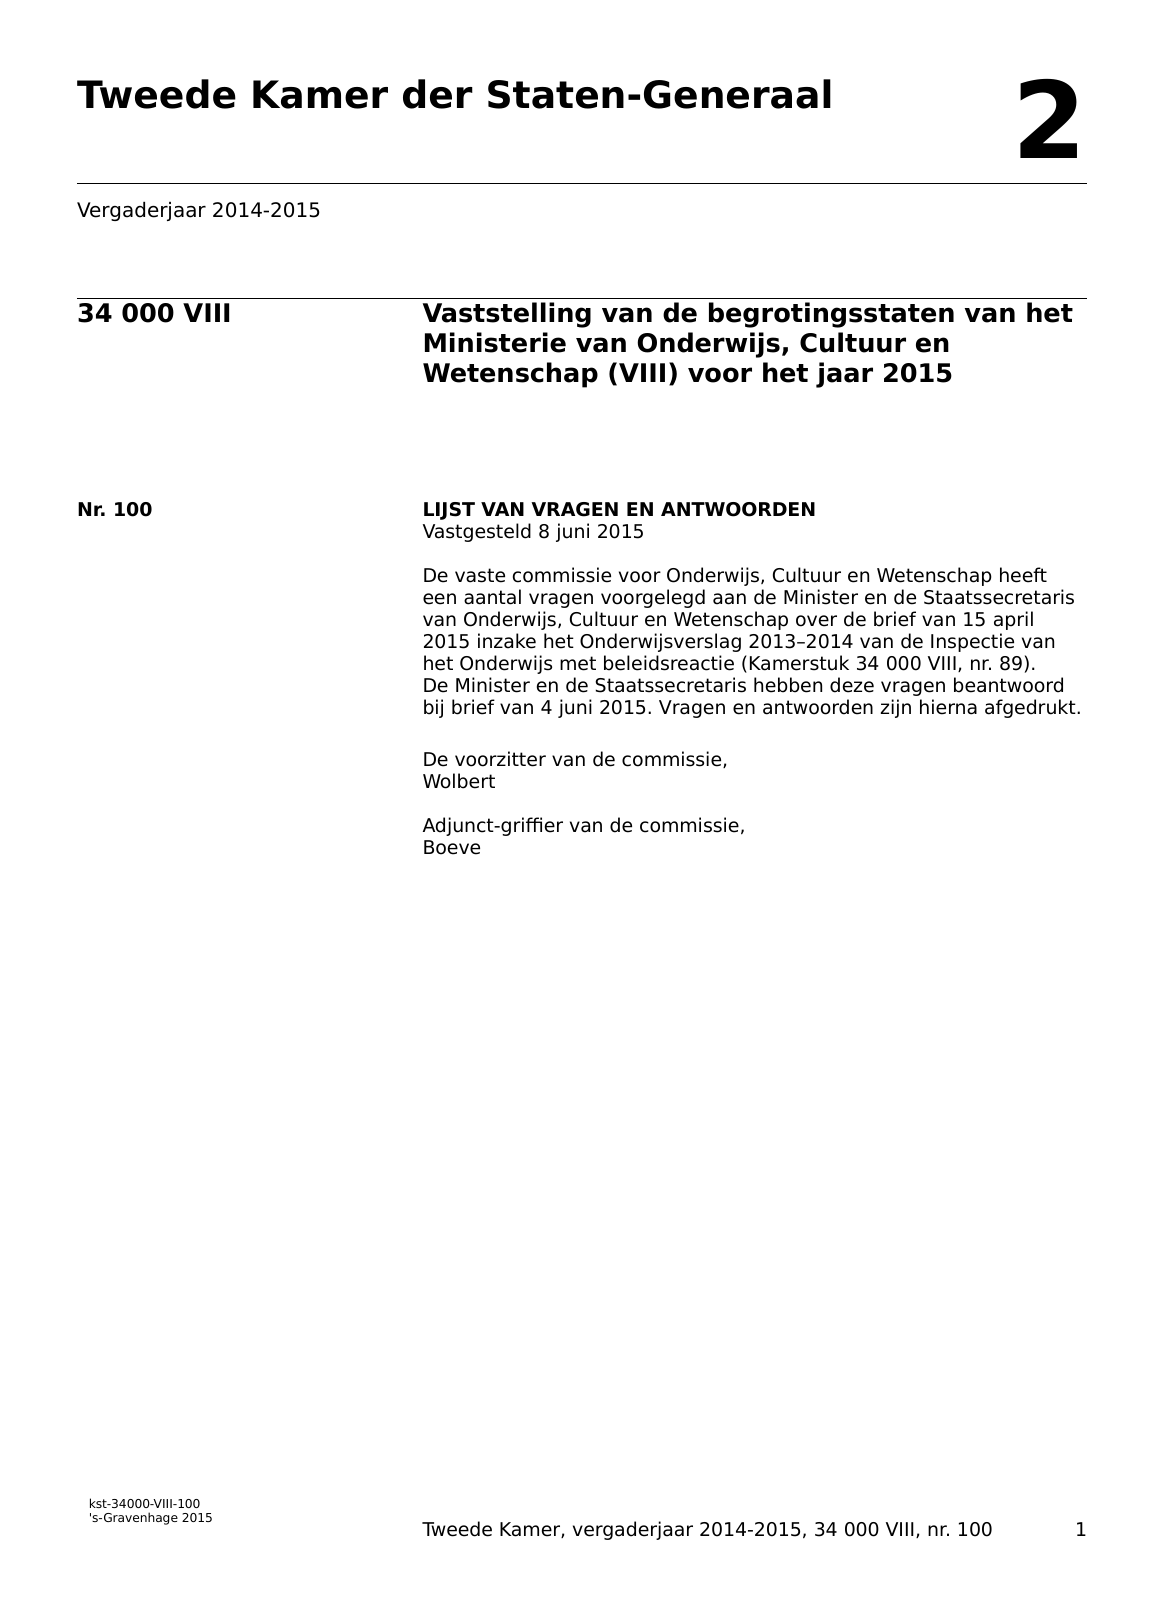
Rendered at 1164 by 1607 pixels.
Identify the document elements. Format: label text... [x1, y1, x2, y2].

subtitle 34 000 VIII Vaststelling van de begrotingsstaten van het Ministerie van Onderwijs, Cultuur en Wetenschap (VIII) voor het jaar 2015 [77, 299, 1087, 388]
subtitle Nr. 100 LIJST VAN VRAGEN EN ANTWOORDEN [77, 499, 1087, 521]
text De vaste commissie voor Onderwijs, Cultuur en Wetenschap heeft een aantal vragen voorgelegd aan de Minister en de Staatssecretaris van Onderwijs, Cultuur en Wetenschap over de brief van 15 april 2015 inzake het Onderwijsverslag 2013–2014 van de Inspectie van het Onderwijs met beleidsreactie (Kamerstuk 34 000 VIII, nr. 89). [422, 565, 1087, 675]
table_header Tweede Kamer der Staten-Generaal [77, 59, 886, 183]
text Vastgesteld 8 juni 2015 [422, 521, 1087, 543]
text De voorzitter van de commissie, Wolbert [422, 749, 1087, 793]
text Adjunct-griffier van de commissie, Boeve [422, 815, 1087, 859]
text 's-Gravenhage 2015 [88, 1511, 323, 1525]
text kst-34000-VIII-100 [88, 1497, 323, 1511]
text De Minister en de Staatssecretaris hebben deze vragen beantwoord bij brief van 4 juni 2015. Vragen en antwoorden zijn hierna afgedrukt. [422, 675, 1087, 719]
table_cell Vergaderjaar 2014-2015 [77, 184, 1087, 298]
table_header 2 [886, 59, 1087, 183]
